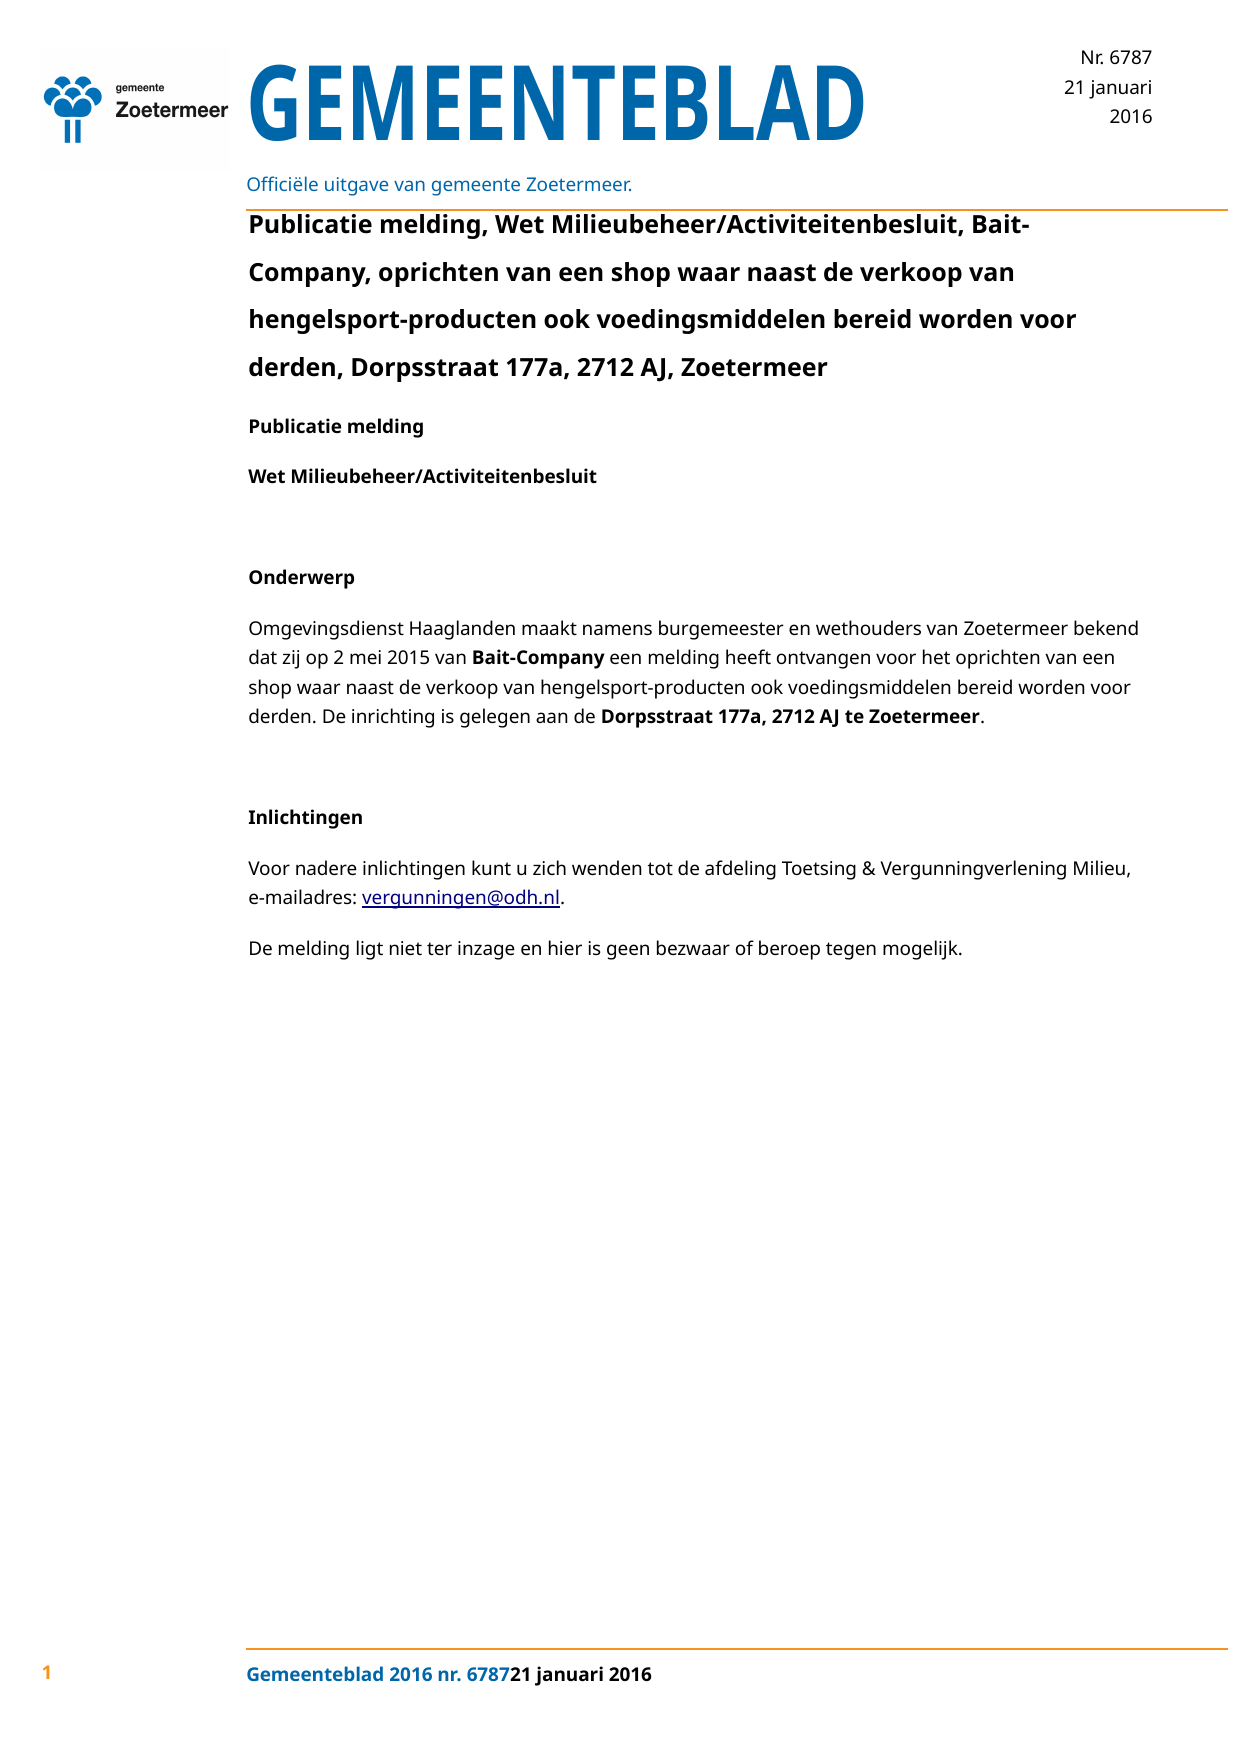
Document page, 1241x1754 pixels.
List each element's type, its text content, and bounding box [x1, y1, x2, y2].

text Onderwerp [248, 564, 1152, 590]
text Publicatie melding, Wet Milieubeheer/Activiteitenbesluit, Bait-Company, oprichten van een shop waar naast de verkoop van hengelsport-producten ook voedingsmiddelen bereid worden voor derden, Dorpsstraat 177a, 2712 AJ, Zoetermeer [248, 211, 1152, 384]
text Omgevingsdienst Haaglanden maakt namens burgemeester en wethouders van Zoetermeer bekend dat zij op 2 mei 2015 van Bait-Company een melding heeft ontvangen voor het oprichten van een shop waar naast de verkoop van hengelsport-producten ook voedingsmiddelen bereid worden voor derden. De inrichting is gelegen aan de Dorpsstraat 177a, 2712 AJ te Zoetermeer. [248, 615, 1152, 729]
text Inlichtingen [248, 804, 1152, 830]
picture [41, 47, 231, 172]
text Wet Milieubeheer/Activiteitenbesluit [248, 463, 1152, 489]
text De melding ligt niet ter inzage en hier is geen bezwaar of beroep tegen mogelijk. [248, 935, 1152, 961]
text Publicatie melding [248, 413, 1152, 439]
text Voor nadere inlichtingen kunt u zich wenden tot de afdeling Toetsing & Vergunningverlening Milieu, e-mailadres: vergunningen@odh.nl. [248, 855, 1152, 910]
